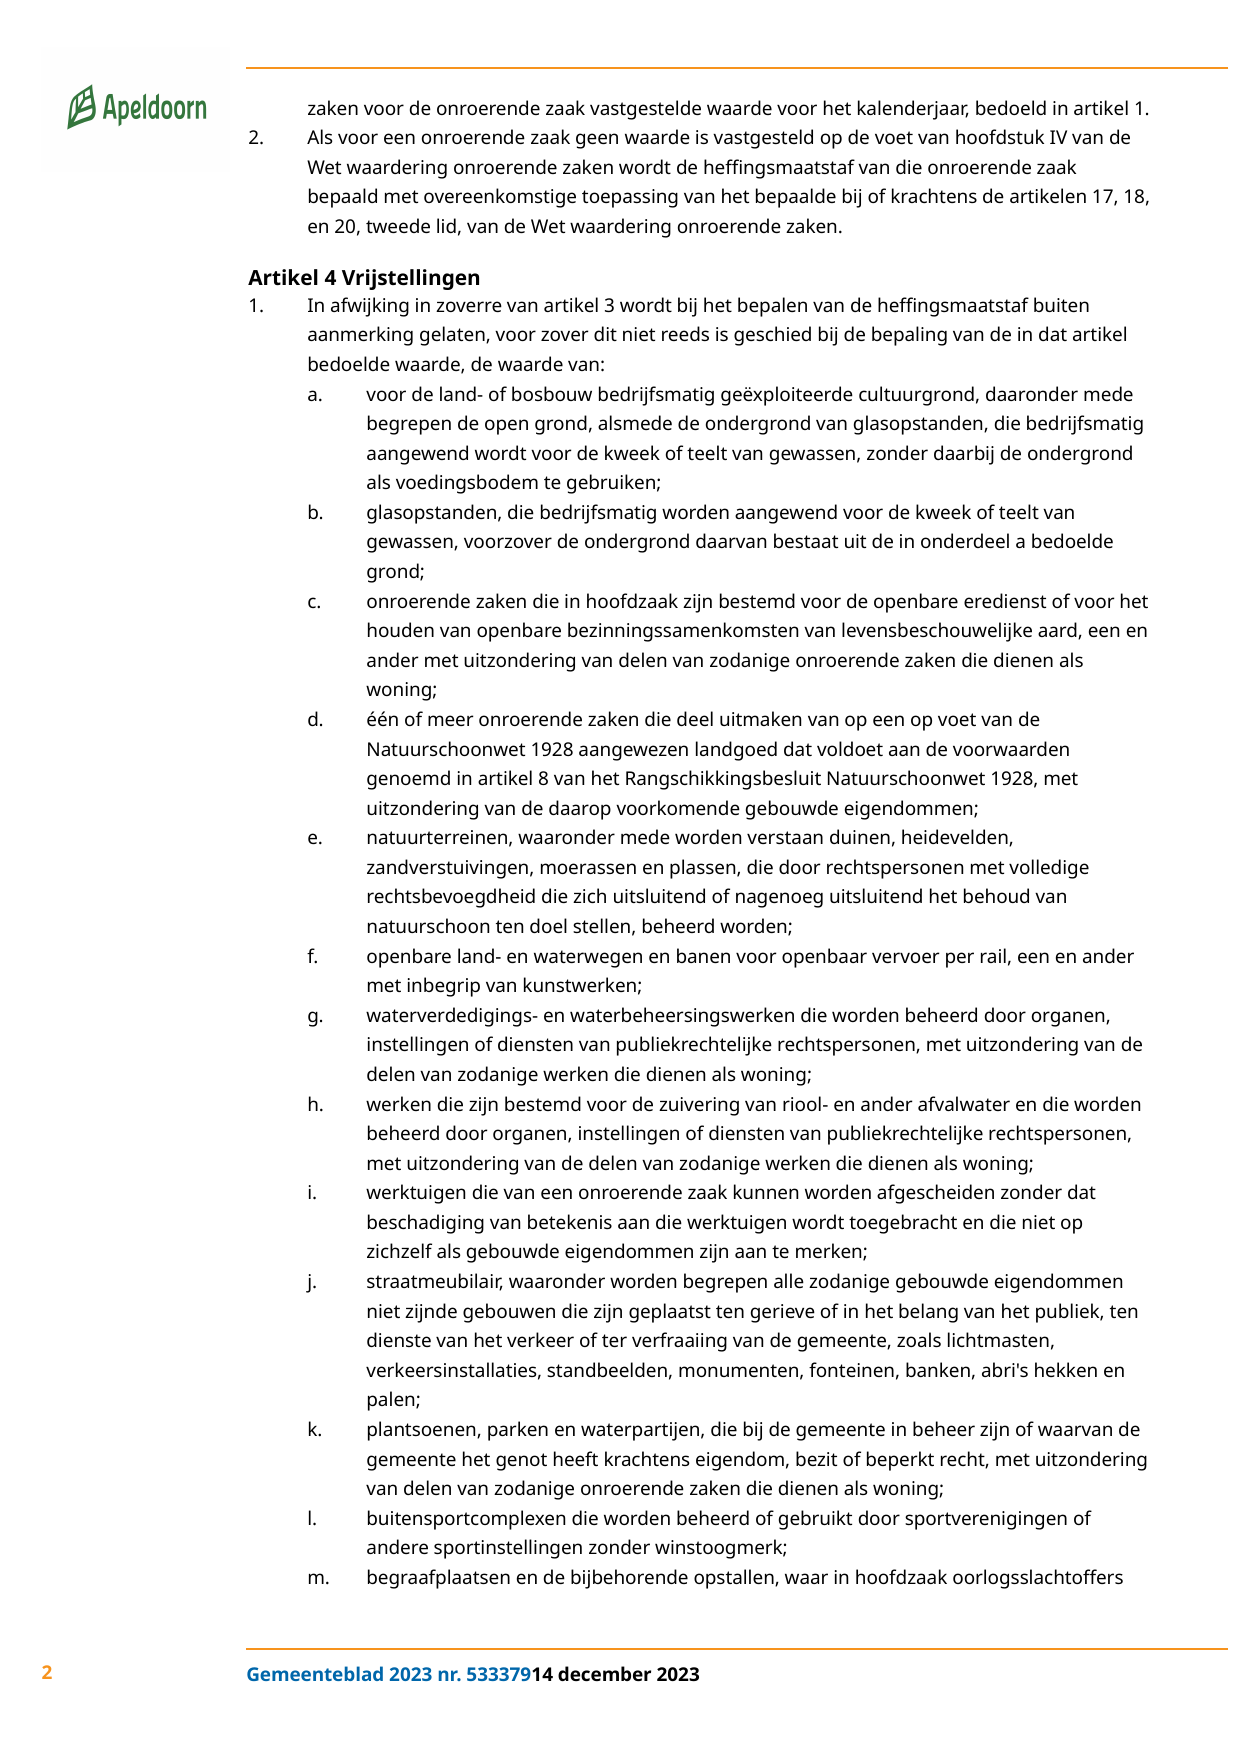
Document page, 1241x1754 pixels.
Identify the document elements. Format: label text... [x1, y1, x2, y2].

list zaken voor de onroerende zaak vastgestelde waarde voor het kalenderjaar, bedoeld in artikel 1. [248, 95, 1152, 121]
list natuurterreinen, waaronder mede worden verstaan duinen, heidevelden, zandverstuivingen, moerassen en plassen, die door rechtspersonen met volledige rechtsbevoegdheid die zich uitsluitend of nagenoeg uitsluitend het behoud van natuurschoon ten doel stellen, beheerd worden; [307, 824, 1152, 939]
text Artikel 4 Vrijstellingen [248, 263, 1152, 292]
list straatmeubilair, waaronder worden begrepen alle zodanige gebouwde eigendommen niet zijnde gebouwen die zijn geplaatst ten gerieve of in het belang van het publiek, ten dienste van het verkeer of ter verfraaiing van de gemeente, zoals lichtmasten, verkeersinstallaties, standbeelden, monumenten, fonteinen, banken, abri's hekken en palen; [307, 1268, 1152, 1412]
list glasopstanden, die bedrijfsmatig worden aangewend voor de kweek of teelt van gewassen, voorzover de ondergrond daarvan bestaat uit de in onderdeel a bedoelde grond; [307, 499, 1152, 584]
list voor de land- of bosbouw bedrijfsmatig geëxploiteerde cultuurgrond, daaronder mede begrepen de open grond, alsmede de ondergrond van glasopstanden, die bedrijfsmatig aangewend wordt voor de kweek of teelt van gewassen, zonder daarbij de ondergrond als voedingsbodem te gebruiken; [307, 381, 1152, 495]
list werktuigen die van een onroerende zaak kunnen worden afgescheiden zonder dat beschadiging van betekenis aan die werktuigen wordt toegebracht en die niet op zichzelf als gebouwde eigendommen zijn aan te merken; [307, 1179, 1152, 1264]
list Als voor een onroerende zaak geen waarde is vastgesteld op de voet van hoofdstuk IV van de Wet waardering onroerende zaken wordt de heffingsmaatstaf van die onroerende zaak bepaald met overeenkomstige toepassing van het bepaalde bij of krachtens de artikelen 17, 18, en 20, tweede lid, van de Wet waardering onroerende zaken. [248, 124, 1152, 239]
list één of meer onroerende zaken die deel uitmaken van op een op voet van de Natuurschoonwet 1928 aangewezen landgoed dat voldoet aan de voorwaarden genoemd in artikel 8 van het Rangschikkingsbesluit Natuurschoonwet 1928, met uitzondering van de daarop voorkomende gebouwde eigendommen; [307, 706, 1152, 821]
list onroerende zaken die in hoofdzaak zijn bestemd voor de openbare eredienst of voor het houden van openbare bezinningssamenkomsten van levensbeschouwelijke aard, een en ander met uitzondering van delen van zodanige onroerende zaken die dienen als woning; [307, 588, 1152, 702]
list openbare land- en waterwegen en banen voor openbaar vervoer per rail, een en ander met inbegrip van kunstwerken; [307, 943, 1152, 998]
picture [41, 47, 231, 172]
list plantsoenen, parken en waterpartijen, die bij de gemeente in beheer zijn of waarvan de gemeente het genot heeft krachtens eigendom, bezit of beperkt recht, met uitzondering van delen van zodanige onroerende zaken die dienen als woning; [307, 1416, 1152, 1501]
list In afwijking in zoverre van artikel 3 wordt bij het bepalen van de heffingsmaatstaf buiten aanmerking gelaten, voor zover dit niet reeds is geschied bij de bepaling van de in dat artikel bedoelde waarde, de waarde van: [248, 292, 1152, 377]
list werken die zijn bestemd voor de zuivering van riool- en ander afvalwater en die worden beheerd door organen, instellingen of diensten van publiekrechtelijke rechtspersonen, met uitzondering van de delen van zodanige werken die dienen als woning; [307, 1091, 1152, 1176]
list begraafplaatsen en de bijbehorende opstallen, waar in hoofdzaak oorlogsslachtoffers [307, 1564, 1152, 1590]
list waterverdedigings- en waterbeheersingswerken die worden beheerd door organen, instellingen of diensten van publiekrechtelijke rechtspersonen, met uitzondering van de delen van zodanige werken die dienen als woning; [307, 1002, 1152, 1087]
list buitensportcomplexen die worden beheerd of gebruikt door sportverenigingen of andere sportinstellingen zonder winstoogmerk; [307, 1505, 1152, 1560]
